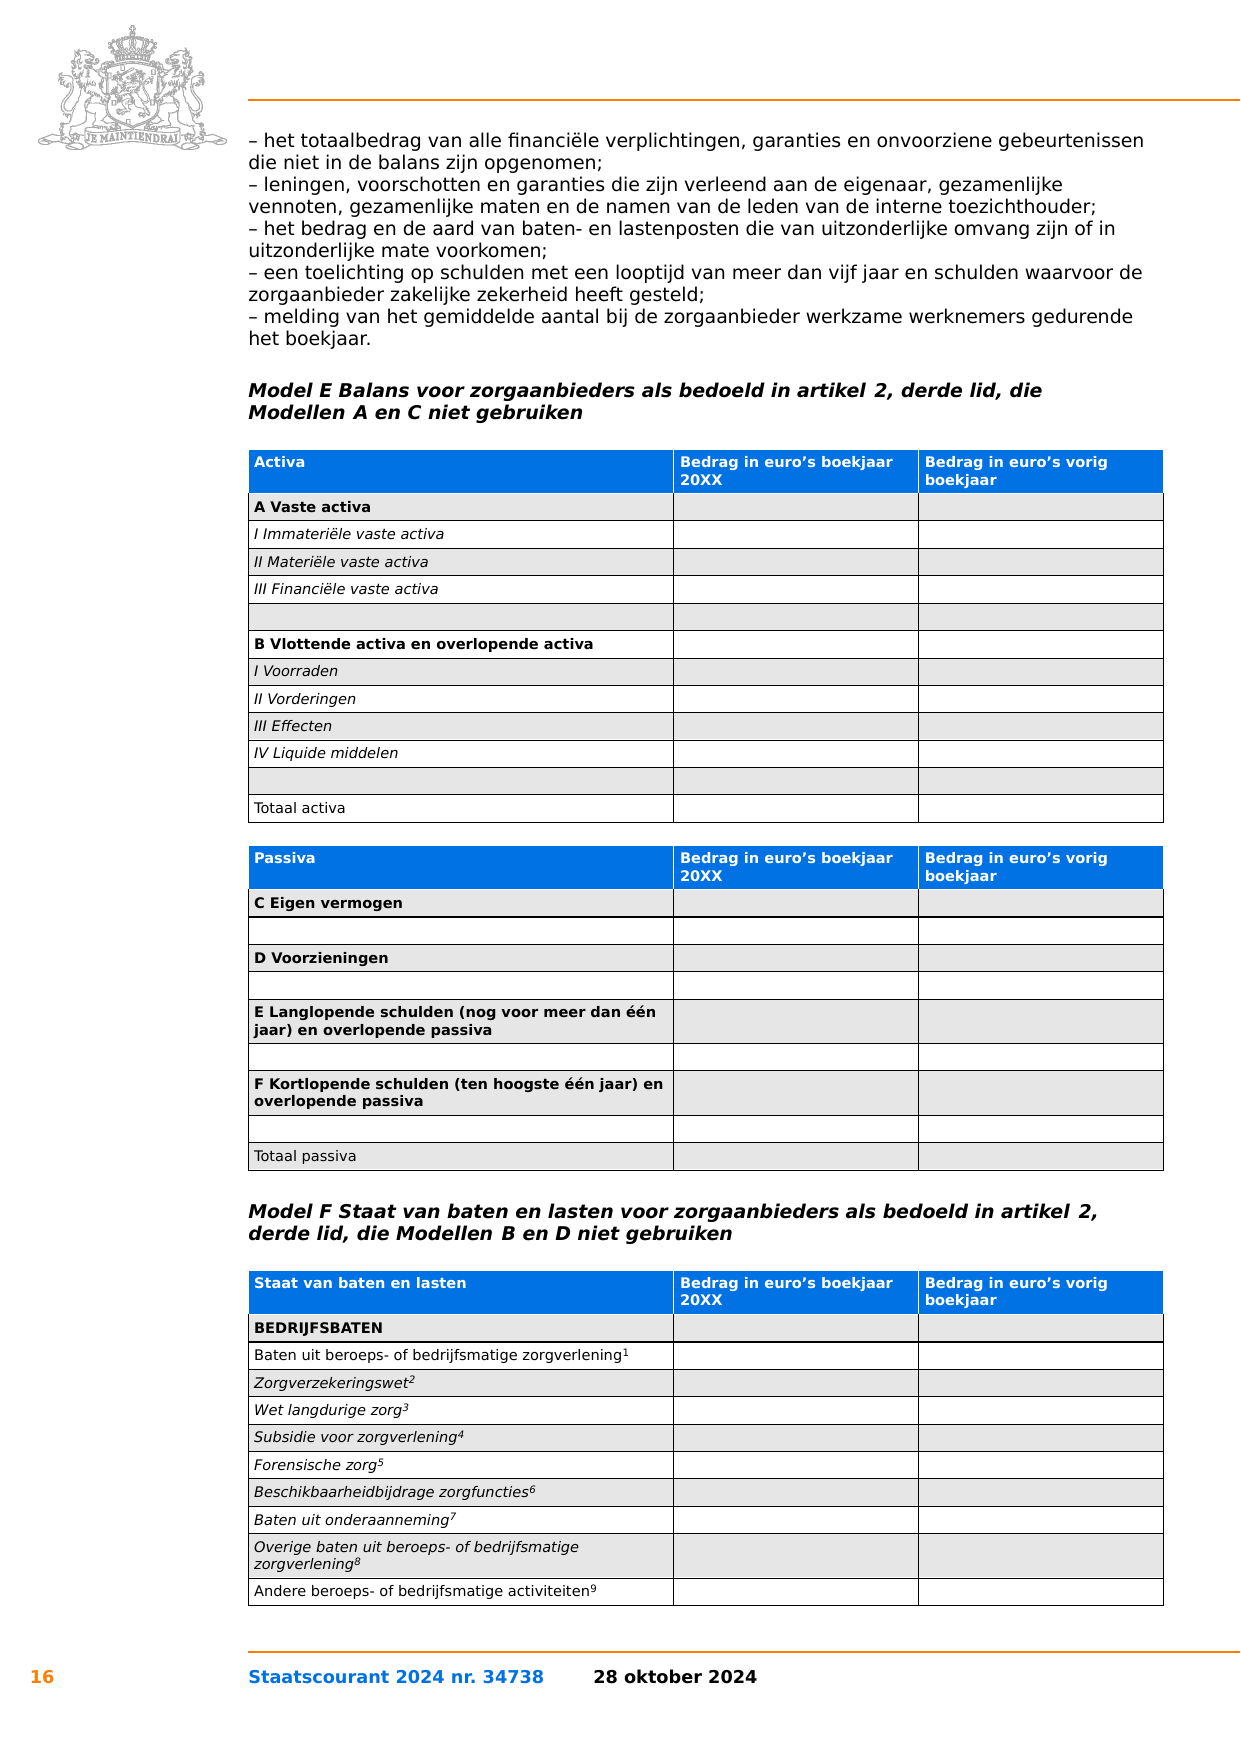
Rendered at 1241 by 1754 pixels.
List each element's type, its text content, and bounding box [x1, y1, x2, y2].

subtitle Model E Balans voor zorgaanbieders als bedoeld in artikel 2, derde lid, die Modellen A en C niet gebruiken [248, 380, 1163, 424]
table_header Bedrag in euro’s boekjaar 20XX [674, 1271, 918, 1314]
table_cell [919, 945, 1163, 971]
table_cell [919, 768, 1163, 794]
table_cell [674, 686, 918, 712]
table_cell [674, 631, 918, 657]
table_cell [674, 918, 918, 944]
text – melding van het gemiddelde aantal bij de zorgaanbieder werkzame werknemers gedurende het boekjaar. [248, 306, 1163, 350]
table_cell [919, 604, 1163, 630]
table_cell [919, 1143, 1163, 1169]
table_cell [674, 1534, 918, 1577]
table_cell [919, 1044, 1163, 1070]
table_cell [674, 1000, 918, 1043]
table_cell III Financiële vaste activa [249, 576, 673, 603]
table_cell [919, 795, 1163, 822]
table_cell [674, 741, 918, 767]
table_cell D Voorzieningen [249, 945, 673, 971]
table_cell Wet langdurige zorg3 [249, 1397, 673, 1423]
table_cell I Immateriële vaste activa [249, 521, 673, 548]
table_cell I Voorraden [249, 659, 673, 685]
table_header Passiva [249, 846, 673, 889]
table_header Bedrag in euro’s vorig boekjaar [919, 450, 1163, 493]
table_cell [249, 972, 673, 999]
table_cell BEDRIJFSBATEN [249, 1315, 673, 1341]
table_cell [674, 1044, 918, 1070]
table_cell [919, 1071, 1163, 1115]
table_cell C Eigen vermogen [249, 890, 673, 916]
table_cell [674, 795, 918, 822]
table_header Bedrag in euro’s boekjaar 20XX [674, 450, 918, 493]
table_cell Totaal activa [249, 795, 673, 822]
table_cell Andere beroeps- of bedrijfsmatige activiteiten9 [249, 1579, 673, 1605]
table_cell Beschikbaarheidbijdrage zorgfuncties6 [249, 1479, 673, 1506]
table_cell III Effecten [249, 713, 673, 739]
table_cell [919, 1370, 1163, 1396]
table_cell [919, 549, 1163, 575]
subtitle Model F Staat van baten en lasten voor zorgaanbieders als bedoeld in artikel 2, derde lid, die Modellen B en D niet gebruiken [248, 1201, 1163, 1244]
table_cell [674, 1479, 918, 1506]
table_cell [919, 741, 1163, 767]
picture [38, 25, 227, 150]
table_cell [674, 972, 918, 999]
table_cell [919, 1315, 1163, 1341]
table_cell [919, 918, 1163, 944]
table_cell [674, 521, 918, 548]
table_cell [919, 1116, 1163, 1142]
table_cell [919, 659, 1163, 685]
table_cell [674, 576, 918, 603]
table_cell [674, 659, 918, 685]
table_cell [249, 1116, 673, 1142]
table_cell [674, 494, 918, 520]
table_cell [674, 549, 918, 575]
table_cell [919, 1343, 1163, 1369]
table_cell [249, 768, 673, 794]
table_cell [674, 604, 918, 630]
table_header Staat van baten en lasten [249, 1271, 673, 1314]
table_header Activa [249, 450, 673, 493]
table_cell II Materiële vaste activa [249, 549, 673, 575]
table_cell [919, 1452, 1163, 1478]
table_cell [674, 1116, 918, 1142]
table_cell Totaal passiva [249, 1143, 673, 1169]
table_cell F Kortlopende schulden (ten hoogste één jaar) en overlopende passiva [249, 1071, 673, 1115]
table_cell [919, 686, 1163, 712]
text – leningen, voorschotten en garanties die zijn verleend aan de eigenaar, gezamenlijke vennoten, gezamenlijke maten en de namen van de leden van de interne toezichthouder; [248, 174, 1163, 218]
table_cell [919, 631, 1163, 657]
table_cell [919, 576, 1163, 603]
table_cell [249, 1044, 673, 1070]
table_header Bedrag in euro’s vorig boekjaar [919, 1271, 1163, 1314]
table_cell [674, 1343, 918, 1369]
table_cell [249, 918, 673, 944]
table_cell [674, 1579, 918, 1605]
table_header Bedrag in euro’s boekjaar 20XX [674, 846, 918, 889]
text – het bedrag en de aard van baten- en lastenposten die van uitzonderlijke omvang zijn of in uitzonderlijke mate voorkomen; [248, 218, 1163, 262]
table_cell Baten uit beroeps- of bedrijfsmatige zorgverlening1 [249, 1343, 673, 1369]
table_cell Forensische zorg5 [249, 1452, 673, 1478]
table_cell Baten uit onderaanneming7 [249, 1507, 673, 1533]
table_cell Subsidie voor zorgverlening4 [249, 1425, 673, 1451]
table_cell [919, 1000, 1163, 1043]
table_cell Overige baten uit beroeps- of bedrijfsmatige zorgverlening8 [249, 1534, 673, 1577]
text – een toelichting op schulden met een looptijd van meer dan vijf jaar en schulden waarvoor de zorgaanbieder zakelijke zekerheid heeft gesteld; [248, 262, 1163, 306]
table_cell [674, 1507, 918, 1533]
table_cell [674, 1143, 918, 1169]
table_cell [919, 1425, 1163, 1451]
table_cell [919, 521, 1163, 548]
table_cell [919, 1479, 1163, 1506]
table_cell B Vlottende activa en overlopende activa [249, 631, 673, 657]
table_cell [674, 1315, 918, 1341]
table_cell [674, 1370, 918, 1396]
table_cell [674, 1452, 918, 1478]
table_cell [919, 713, 1163, 739]
table_cell [674, 768, 918, 794]
table_cell IV Liquide middelen [249, 741, 673, 767]
table_cell E Langlopende schulden (nog voor meer dan één jaar) en overlopende passiva [249, 1000, 673, 1043]
table_cell [919, 972, 1163, 999]
table_cell [919, 1397, 1163, 1423]
table_cell [674, 1425, 918, 1451]
table_cell A Vaste activa [249, 494, 673, 520]
table_cell Zorgverzekeringswet2 [249, 1370, 673, 1396]
table_cell [674, 890, 918, 916]
text – het totaalbedrag van alle financiële verplichtingen, garanties en onvoorziene gebeurtenissen die niet in de balans zijn opgenomen; [248, 130, 1163, 174]
table_cell [919, 890, 1163, 916]
table_header Bedrag in euro’s vorig boekjaar [919, 846, 1163, 889]
table_cell [919, 1579, 1163, 1605]
table_cell II Vorderingen [249, 686, 673, 712]
table_cell [674, 1071, 918, 1115]
table_cell [919, 494, 1163, 520]
table_cell [674, 713, 918, 739]
table_cell [674, 1397, 918, 1423]
table_cell [674, 945, 918, 971]
table_cell [919, 1507, 1163, 1533]
table_cell [919, 1534, 1163, 1577]
table_cell [249, 604, 673, 630]
